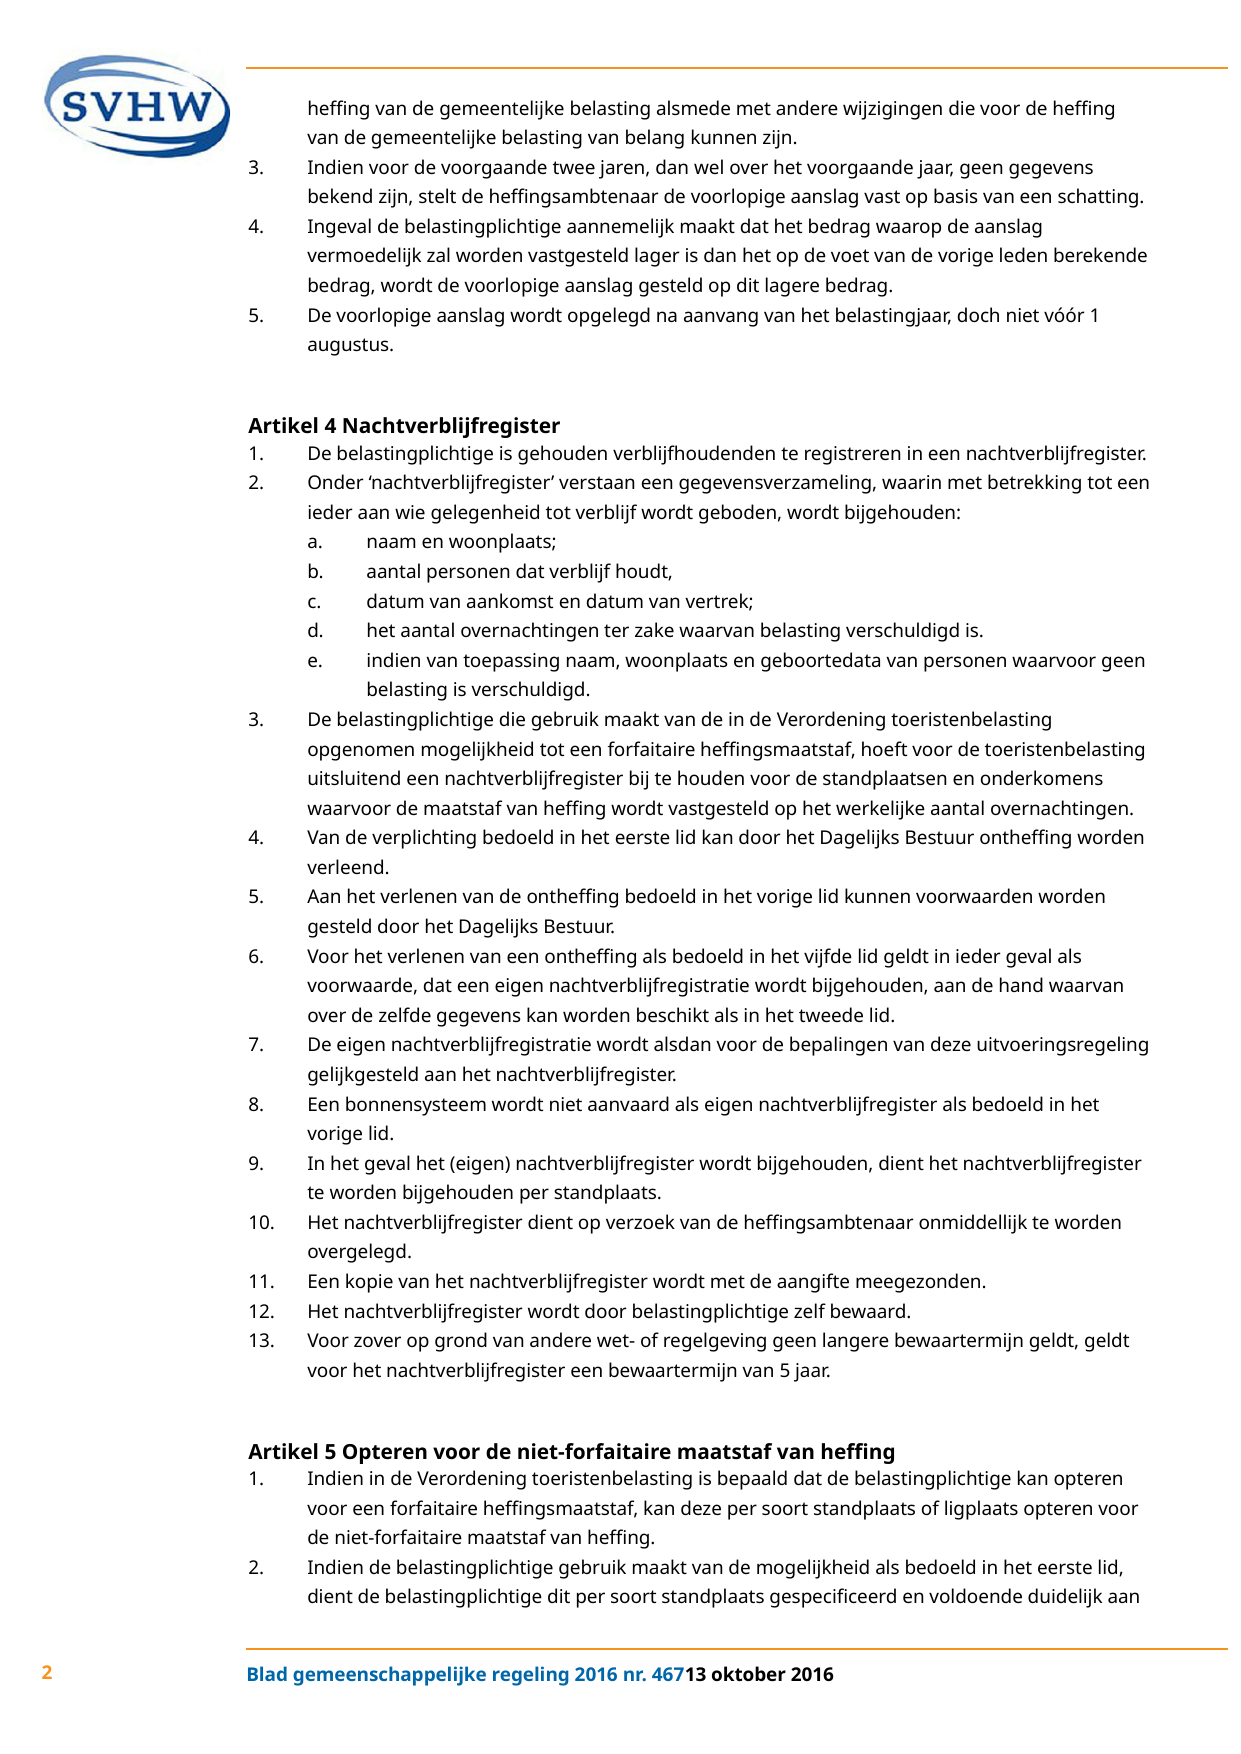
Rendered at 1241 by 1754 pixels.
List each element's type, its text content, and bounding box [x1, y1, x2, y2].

text Artikel 4 Nachtverblijfregister [248, 411, 1152, 440]
list naam en woonplaats; [307, 529, 1152, 554]
list Van de verplichting bedoeld in het eerste lid kan door het Dagelijks Bestuur ontheffing worden verleend. [248, 824, 1152, 880]
list Indien voor de voorgaande twee jaren, dan wel over het voorgaande jaar, geen gegevens bekend zijn, stelt de heffingsambtenaar de voorlopige aanslag vast op basis van een schatting. [248, 154, 1152, 209]
list Indien de belastingplichtige gebruik maakt van de mogelijkheid als bedoeld in het eerste lid, dient de belastingplichtige dit per soort standplaats gespecificeerd en voldoende duidelijk aan [248, 1554, 1152, 1609]
text Artikel 5 Opteren voor de niet-forfaitaire maatstaf van heffing [248, 1437, 1152, 1465]
list De eigen nachtverblijfregistratie wordt alsdan voor de bepalingen van deze uitvoeringsregeling gelijkgesteld aan het nachtverblijfregister. [248, 1032, 1152, 1087]
list Een bonnensysteem wordt niet aanvaard als eigen nachtverblijfregister als bedoeld in het vorige lid. [248, 1091, 1152, 1146]
list aantal personen dat verblijf houdt, [307, 558, 1152, 584]
list Voor zover op grond van andere wet- of regelgeving geen langere bewaartermijn geldt, geldt voor het nachtverblijfregister een bewaartermijn van 5 jaar. [248, 1327, 1152, 1383]
list Aan het verlenen van de ontheffing bedoeld in het vorige lid kunnen voorwaarden worden gesteld door het Dagelijks Bestuur. [248, 884, 1152, 939]
list datum van aankomst en datum van vertrek; [307, 588, 1152, 613]
list Onder ‘nachtverblijfregister’ verstaan een gegevensverzameling, waarin met betrekking tot een ieder aan wie gelegenheid tot verblijf wordt geboden, wordt bijgehouden: [248, 469, 1152, 525]
list Een kopie van het nachtverblijfregister wordt met de aangifte meegezonden. [248, 1268, 1152, 1294]
list het aantal overnachtingen ter zake waarvan belasting verschuldigd is. [307, 617, 1152, 643]
list Het nachtverblijfregister dient op verzoek van de heffingsambtenaar onmiddellijk te worden overgelegd. [248, 1209, 1152, 1264]
list indien van toepassing naam, woonplaats en geboortedata van personen waarvoor geen belasting is verschuldigd. [307, 647, 1152, 702]
list De belastingplichtige is gehouden verblijfhoudenden te registreren in een nachtverblijfregister. [248, 440, 1152, 466]
list Het nachtverblijfregister wordt door belastingplichtige zelf bewaard. [248, 1298, 1152, 1323]
list heffing van de gemeentelijke belasting alsmede met andere wijzigingen die voor de heffing van de gemeentelijke belasting van belang kunnen zijn. [248, 95, 1152, 150]
list De belastingplichtige die gebruik maakt van de in de Verordening toeristenbelasting opgenomen mogelijkheid tot een forfaitaire heffingsmaatstaf, hoeft voor de toeristenbelasting uitsluitend een nachtverblijfregister bij te houden voor de standplaatsen en onderkomens waarvoor de maatstaf van heffing wordt vastgesteld op het werkelijke aantal overnachtingen. [248, 706, 1152, 821]
list In het geval het (eigen) nachtverblijfregister wordt bijgehouden, dient het nachtverblijfregister te worden bijgehouden per standplaats. [248, 1150, 1152, 1205]
picture [41, 47, 231, 172]
list Voor het verlenen van een ontheffing als bedoeld in het vijfde lid geldt in ieder geval als voorwaarde, dat een eigen nachtverblijfregistratie wordt bijgehouden, aan de hand waarvan over de zelfde gegevens kan worden beschikt als in het tweede lid. [248, 943, 1152, 1028]
list De voorlopige aanslag wordt opgelegd na aanvang van het belastingjaar, doch niet vóór 1 augustus. [248, 302, 1152, 357]
list Ingeval de belastingplichtige aannemelijk maakt dat het bedrag waarop de aanslag vermoedelijk zal worden vastgesteld lager is dan het op de voet van de vorige leden berekende bedrag, wordt de voorlopige aanslag gesteld op dit lagere bedrag. [248, 213, 1152, 298]
list Indien in de Verordening toeristenbelasting is bepaald dat de belastingplichtige kan opteren voor een forfaitaire heffingsmaatstaf, kan deze per soort standplaats of ligplaats opteren voor de niet-forfaitaire maatstaf van heffing. [248, 1465, 1152, 1550]
